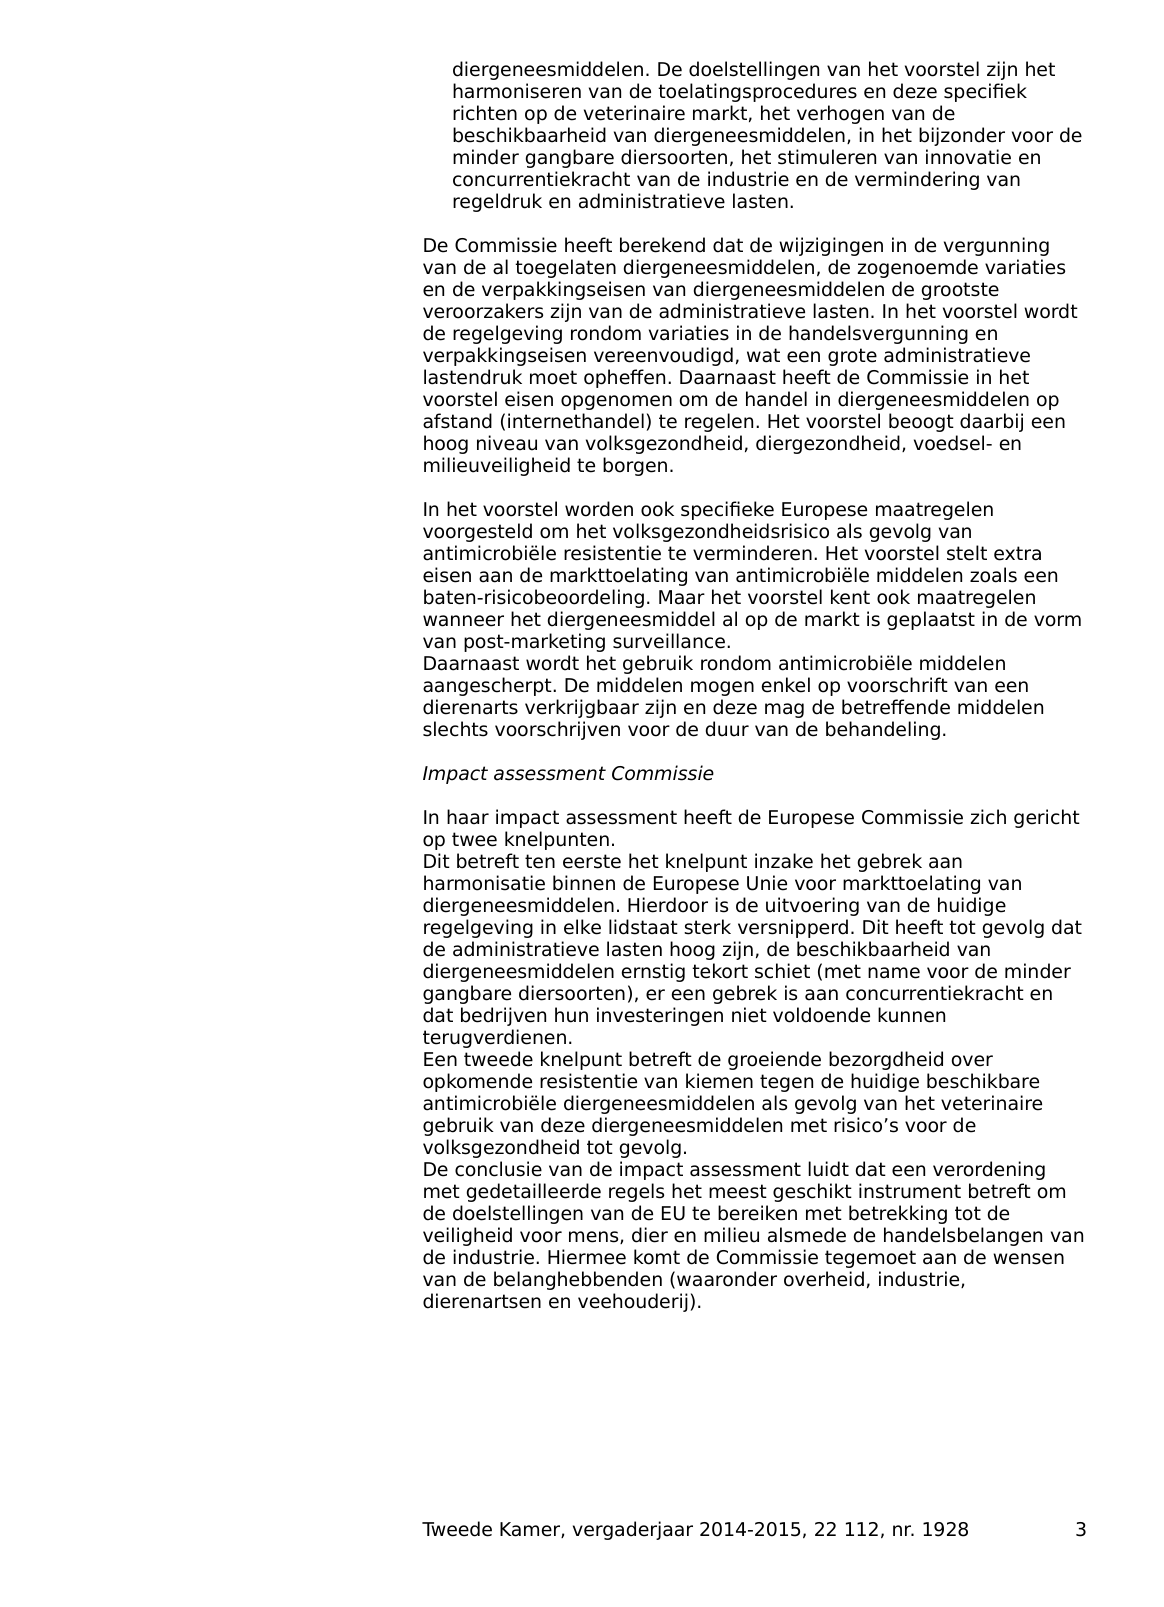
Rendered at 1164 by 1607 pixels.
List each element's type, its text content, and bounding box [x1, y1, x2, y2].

text Daarnaast wordt het gebruik rondom antimicrobiële middelen aangescherpt. De middelen mogen enkel op voorschrift van een dierenarts verkrijgbaar zijn en deze mag de betreffende middelen slechts voorschrijven voor de duur van de behandeling. [422, 653, 1087, 741]
text Een tweede knelpunt betreft de groeiende bezorgdheid over opkomende resistentie van kiemen tegen de huidige beschikbare antimicrobiële diergeneesmiddelen als gevolg van het veterinaire gebruik van deze diergeneesmiddelen met risico’s voor de volksgezondheid tot gevolg. [422, 1049, 1087, 1159]
text De Commissie heeft berekend dat de wijzigingen in de vergunning van de al toegelaten diergeneesmiddelen, de zogenoemde variaties en de verpakkingseisen van diergeneesmiddelen de grootste veroorzakers zijn van de administratieve lasten. In het voorstel wordt de regelgeving rondom variaties in de handelsvergunning en verpakkingseisen vereenvoudigd, wat een grote administratieve lastendruk moet opheffen. Daarnaast heeft de Commissie in het voorstel eisen opgenomen om de handel in diergeneesmiddelen op afstand (internethandel) te regelen. Het voorstel beoogt daarbij een hoog niveau van volksgezondheid, diergezondheid, voedsel- en milieuveiligheid te borgen. [422, 235, 1087, 477]
text Dit betreft ten eerste het knelpunt inzake het gebrek aan harmonisatie binnen de Europese Unie voor markttoelating van diergeneesmiddelen. Hierdoor is de uitvoering van de huidige regelgeving in elke lidstaat sterk versnipperd. Dit heeft tot gevolg dat de administratieve lasten hoog zijn, de beschikbaarheid van diergeneesmiddelen ernstig tekort schiet (met name voor de minder gangbare diersoorten), er een gebrek is aan concurrentiekracht en dat bedrijven hun investeringen niet voldoende kunnen terugverdienen. [422, 851, 1087, 1049]
text De conclusie van de impact assessment luidt dat een verordening met gedetailleerde regels het meest geschikt instrument betreft om de doelstellingen van de EU te bereiken met betrekking tot de veiligheid voor mens, dier en milieu alsmede de handelsbelangen van de industrie. Hiermee komt de Commissie tegemoet aan de wensen van de belanghebbenden (waaronder overheid, industrie, dierenartsen en veehouderij). [422, 1159, 1087, 1313]
text In haar impact assessment heeft de Europese Commissie zich gericht op twee knelpunten. [422, 807, 1087, 851]
text In het voorstel worden ook specifieke Europese maatregelen voorgesteld om het volksgezondheidsrisico als gevolg van antimicrobiële resistentie te verminderen. Het voorstel stelt extra eisen aan de markttoelating van antimicrobiële middelen zoals een baten-risicobeoordeling. Maar het voorstel kent ook maatregelen wanneer het diergeneesmiddel al op de markt is geplaatst in de vorm van post-marketing surveillance. [422, 499, 1087, 653]
text diergeneesmiddelen. De doelstellingen van het voorstel zijn het harmoniseren van de toelatingsprocedures en deze specifiek richten op de veterinaire markt, het verhogen van de beschikbaarheid van diergeneesmiddelen, in het bijzonder voor de minder gangbare diersoorten, het stimuleren van innovatie en concurrentiekracht van de industrie en de vermindering van regeldruk en administratieve lasten. [452, 59, 1087, 213]
subtitle Impact assessment Commissie [422, 763, 1087, 785]
